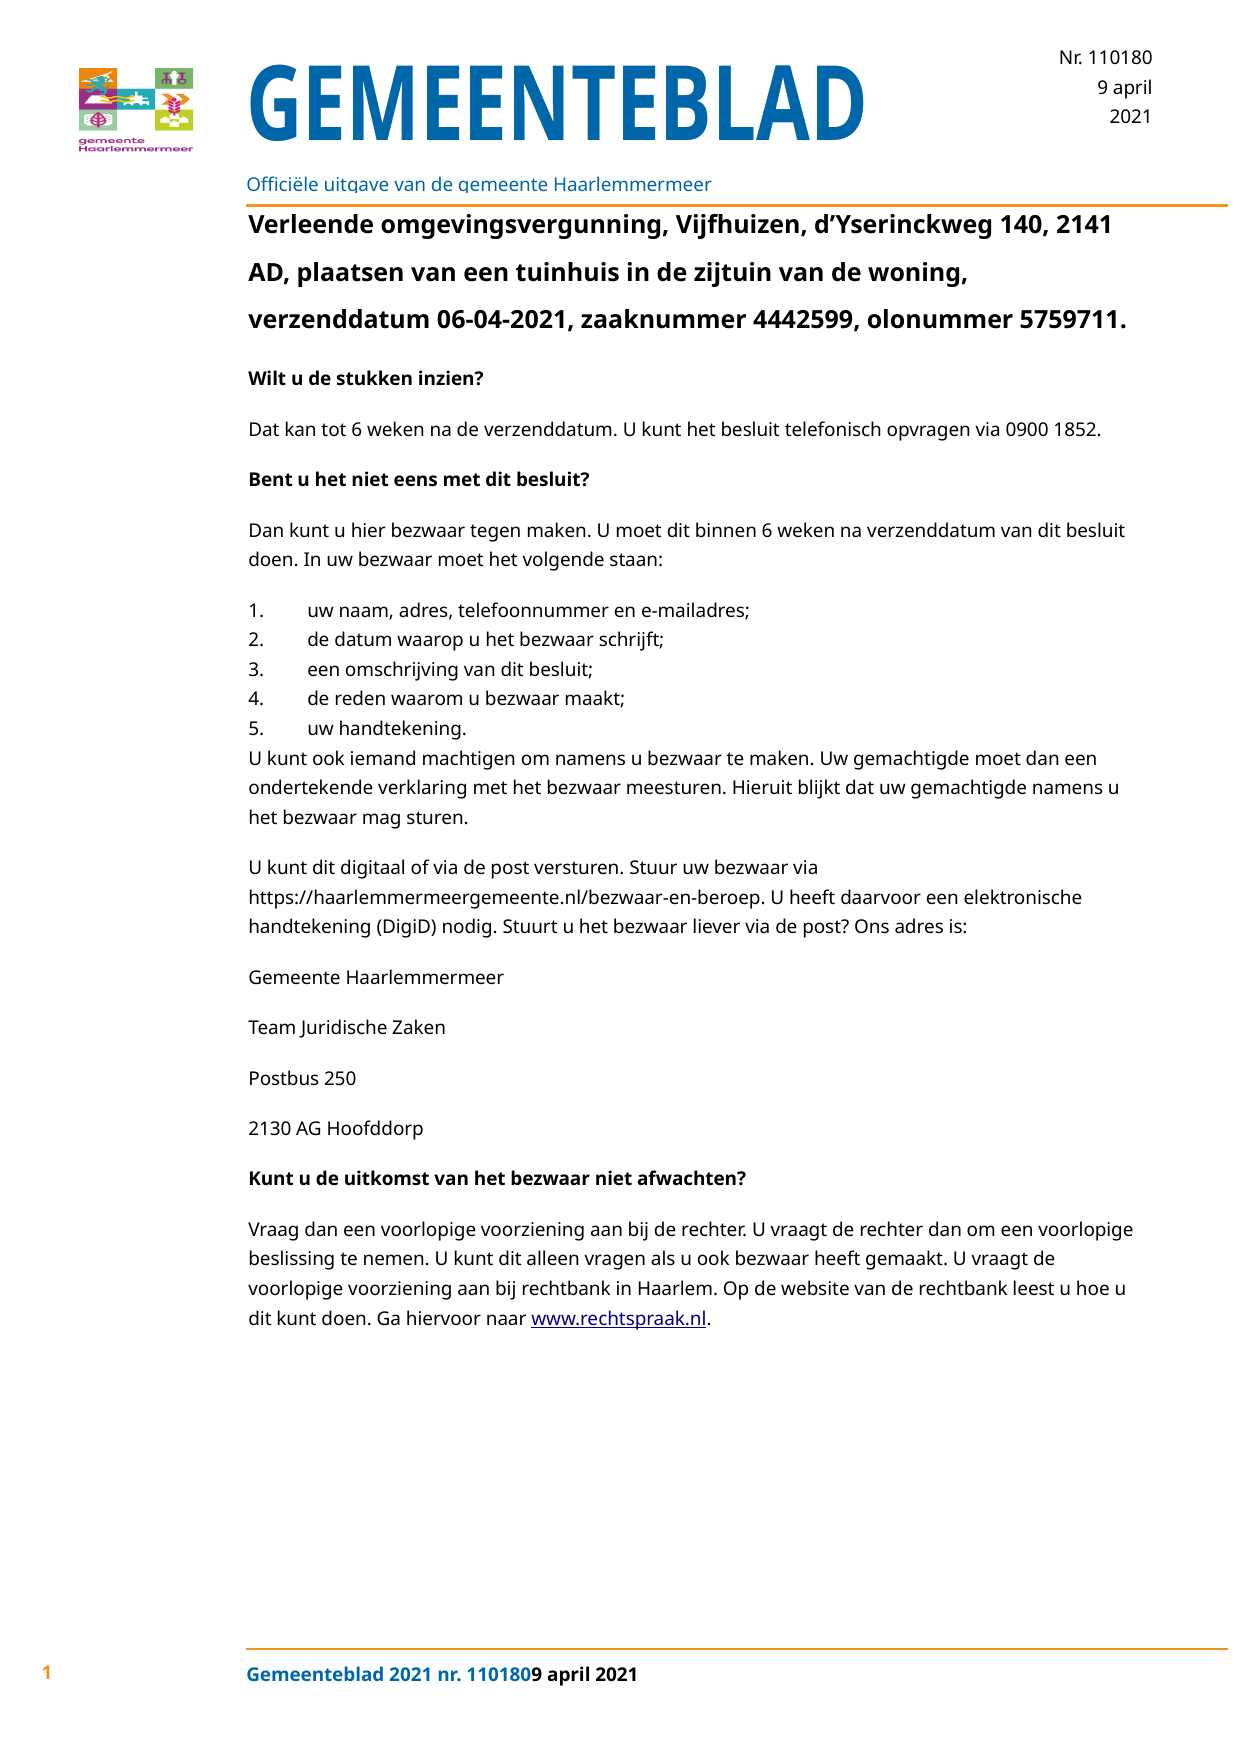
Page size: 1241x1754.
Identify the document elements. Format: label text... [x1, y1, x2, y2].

picture [41, 47, 231, 172]
text Dan kunt u hier bezwaar tegen maken. U moet dit binnen 6 weken na verzenddatum van dit besluit doen. In uw bezwaar moet het volgende staan: [248, 517, 1152, 572]
text Dat kan tot 6 weken na de verzenddatum. U kunt het besluit telefonisch opvragen via 0900 1852. [248, 416, 1152, 442]
text U kunt ook iemand machtigen om namens u bezwaar te maken. Uw gemachtigde moet dan een ondertekende verklaring met het bezwaar meesturen. Hieruit blijkt dat uw gemachtigde namens u het bezwaar mag sturen. [248, 745, 1152, 829]
text Vraag dan een voorlopige voorziening aan bij de rechter. U vraagt de rechter dan om een voorlopige beslissing te nemen. U kunt dit alleen vragen als u ook bezwaar heeft gemaakt. U vraagt de voorlopige voorziening aan bij rechtbank in Haarlem. Op de website van de rechtbank leest u hoe u dit kunt doen. Ga hiervoor naar www.rechtspraak.nl. [248, 1216, 1152, 1330]
list de reden waarom u bezwaar maakt; [248, 686, 1152, 711]
list uw handtekening. [248, 715, 1152, 741]
text Team Juridische Zaken [248, 1014, 1152, 1040]
list een omschrijving van dit besluit; [248, 656, 1152, 682]
list uw naam, adres, telefoonnummer en e-mailadres; [248, 597, 1152, 622]
text Verleende omgevingsvergunning, Vijfhuizen, d’Yserinckweg 140, 2141 AD, plaatsen van een tuinhuis in de zijtuin van de woning, verzenddatum 06-04-2021, zaaknummer 4442599, olonummer 5759711. [248, 207, 1152, 336]
text Gemeente Haarlemmermeer [248, 964, 1152, 989]
text Bent u het niet eens met dit besluit? [248, 466, 1152, 492]
text Wilt u de stukken inzien? [248, 366, 1152, 391]
text 2130 AG Hoofddorp [248, 1115, 1152, 1141]
text Kunt u de uitkomst van het bezwaar niet afwachten? [248, 1166, 1152, 1191]
text U kunt dit digitaal of via de post versturen. Stuur uw bezwaar via https://haarlemmermeergemeente.nl/bezwaar-en-beroep. U heeft daarvoor een elektronische handtekening (DigiD) nodig. Stuurt u het bezwaar liever via de post? Ons adres is: [248, 854, 1152, 939]
list de datum waarop u het bezwaar schrijft; [248, 626, 1152, 652]
text Postbus 250 [248, 1065, 1152, 1090]
